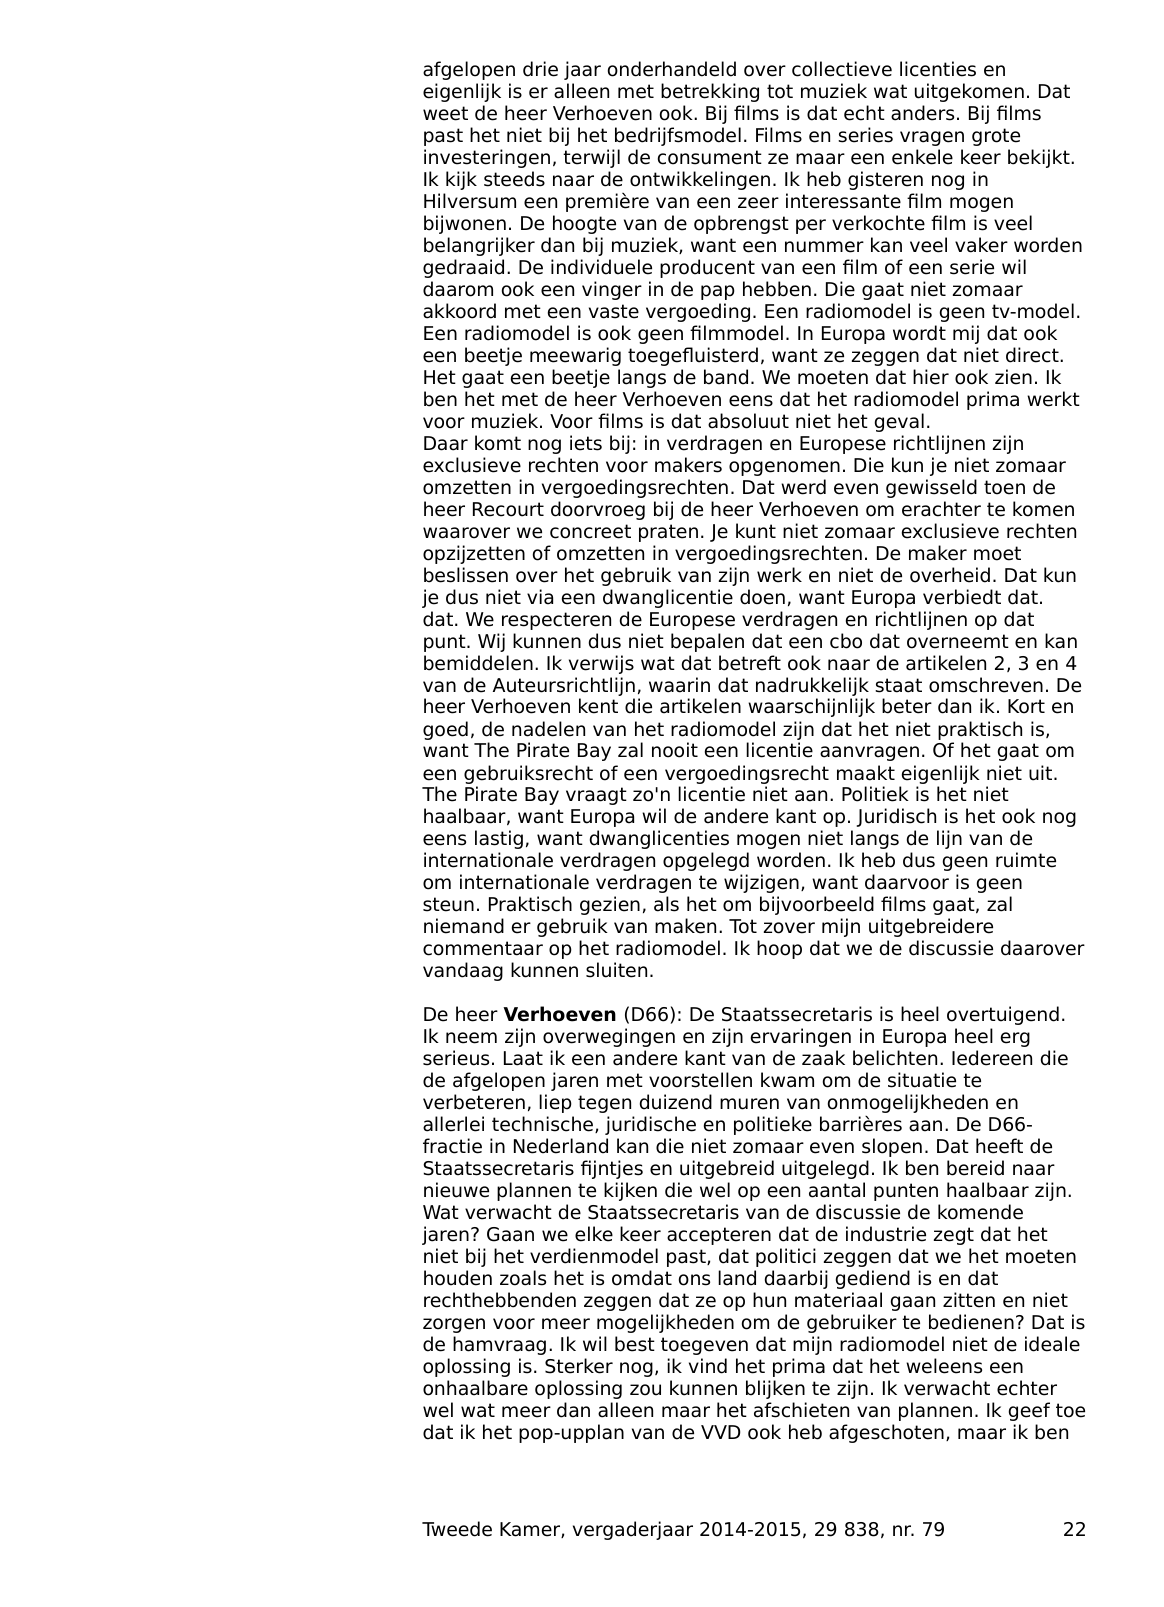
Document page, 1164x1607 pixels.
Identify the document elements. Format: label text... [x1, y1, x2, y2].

text afgelopen drie jaar onderhandeld over collectieve licenties en eigenlijk is er alleen met betrekking tot muziek wat uitgekomen. Dat weet de heer Verhoeven ook. Bij films is dat echt anders. Bij films past het niet bij het bedrijfsmodel. Films en series vragen grote investeringen, terwijl de consument ze maar een enkele keer bekijkt. Ik kijk steeds naar de ontwikkelingen. Ik heb gisteren nog in Hilversum een première van een zeer interessante film mogen bijwonen. De hoogte van de opbrengst per verkochte film is veel belangrijker dan bij muziek, want een nummer kan veel vaker worden gedraaid. De individuele producent van een film of een serie wil daarom ook een vinger in de pap hebben. Die gaat niet zomaar akkoord met een vaste vergoeding. Een radiomodel is geen tv-model. Een radiomodel is ook geen filmmodel. In Europa wordt mij dat ook een beetje meewarig toegefluisterd, want ze zeggen dat niet direct. Het gaat een beetje langs de band. We moeten dat hier ook zien. Ik ben het met de heer Verhoeven eens dat het radiomodel prima werkt voor muziek. Voor films is dat absoluut niet het geval. [422, 59, 1087, 433]
text Daar komt nog iets bij: in verdragen en Europese richtlijnen zijn exclusieve rechten voor makers opgenomen. Die kun je niet zomaar omzetten in vergoedingsrechten. Dat werd even gewisseld toen de heer Recourt doorvroeg bij de heer Verhoeven om erachter te komen waarover we concreet praten. Je kunt niet zomaar exclusieve rechten opzijzetten of omzetten in vergoedingsrechten. De maker moet beslissen over het gebruik van zijn werk en niet de overheid. Dat kun je dus niet via een dwanglicentie doen, want Europa verbiedt dat. dat. We respecteren de Europese verdragen en richtlijnen op dat punt. Wij kunnen dus niet bepalen dat een cbo dat overneemt en kan bemiddelen. Ik verwijs wat dat betreft ook naar de artikelen 2, 3 en 4 van de Auteursrichtlijn, waarin dat nadrukkelijk staat omschreven. De heer Verhoeven kent die artikelen waarschijnlijk beter dan ik. Kort en goed, de nadelen van het radiomodel zijn dat het niet praktisch is, want The Pirate Bay zal nooit een licentie aanvragen. Of het gaat om een gebruiksrecht of een vergoedingsrecht maakt eigenlijk niet uit. The Pirate Bay vraagt zo'n licentie niet aan. Politiek is het niet haalbaar, want Europa wil de andere kant op. Juridisch is het ook nog eens lastig, want dwanglicenties mogen niet langs de lijn van de internationale verdragen opgelegd worden. Ik heb dus geen ruimte om internationale verdragen te wijzigen, want daarvoor is geen steun. Praktisch gezien, als het om bijvoorbeeld films gaat, zal niemand er gebruik van maken. Tot zover mijn uitgebreidere commentaar op het radiomodel. Ik hoop dat we de discussie daarover vandaag kunnen sluiten. [422, 433, 1087, 982]
text De heer Verhoeven (D66): De Staatssecretaris is heel overtuigend. Ik neem zijn overwegingen en zijn ervaringen in Europa heel erg serieus. Laat ik een andere kant van de zaak belichten. Iedereen die de afgelopen jaren met voorstellen kwam om de situatie te verbeteren, liep tegen duizend muren van onmogelijkheden en allerlei technische, juridische en politieke barrières aan. De D66-fractie in Nederland kan die niet zomaar even slopen. Dat heeft de Staatssecretaris fijntjes en uitgebreid uitgelegd. Ik ben bereid naar nieuwe plannen te kijken die wel op een aantal punten haalbaar zijn. Wat verwacht de Staatssecretaris van de discussie de komende jaren? Gaan we elke keer accepteren dat de industrie zegt dat het niet bij het verdienmodel past, dat politici zeggen dat we het moeten houden zoals het is omdat ons land daarbij gediend is en dat rechthebbenden zeggen dat ze op hun materiaal gaan zitten en niet zorgen voor meer mogelijkheden om de gebruiker te bedienen? Dat is de hamvraag. Ik wil best toegeven dat mijn radiomodel niet de ideale oplossing is. Sterker nog, ik vind het prima dat het weleens een onhaalbare oplossing zou kunnen blijken te zijn. Ik verwacht echter wel wat meer dan alleen maar het afschieten van plannen. Ik geef toe dat ik het pop-upplan van de VVD ook heb afgeschoten, maar ik ben [422, 1004, 1087, 1444]
